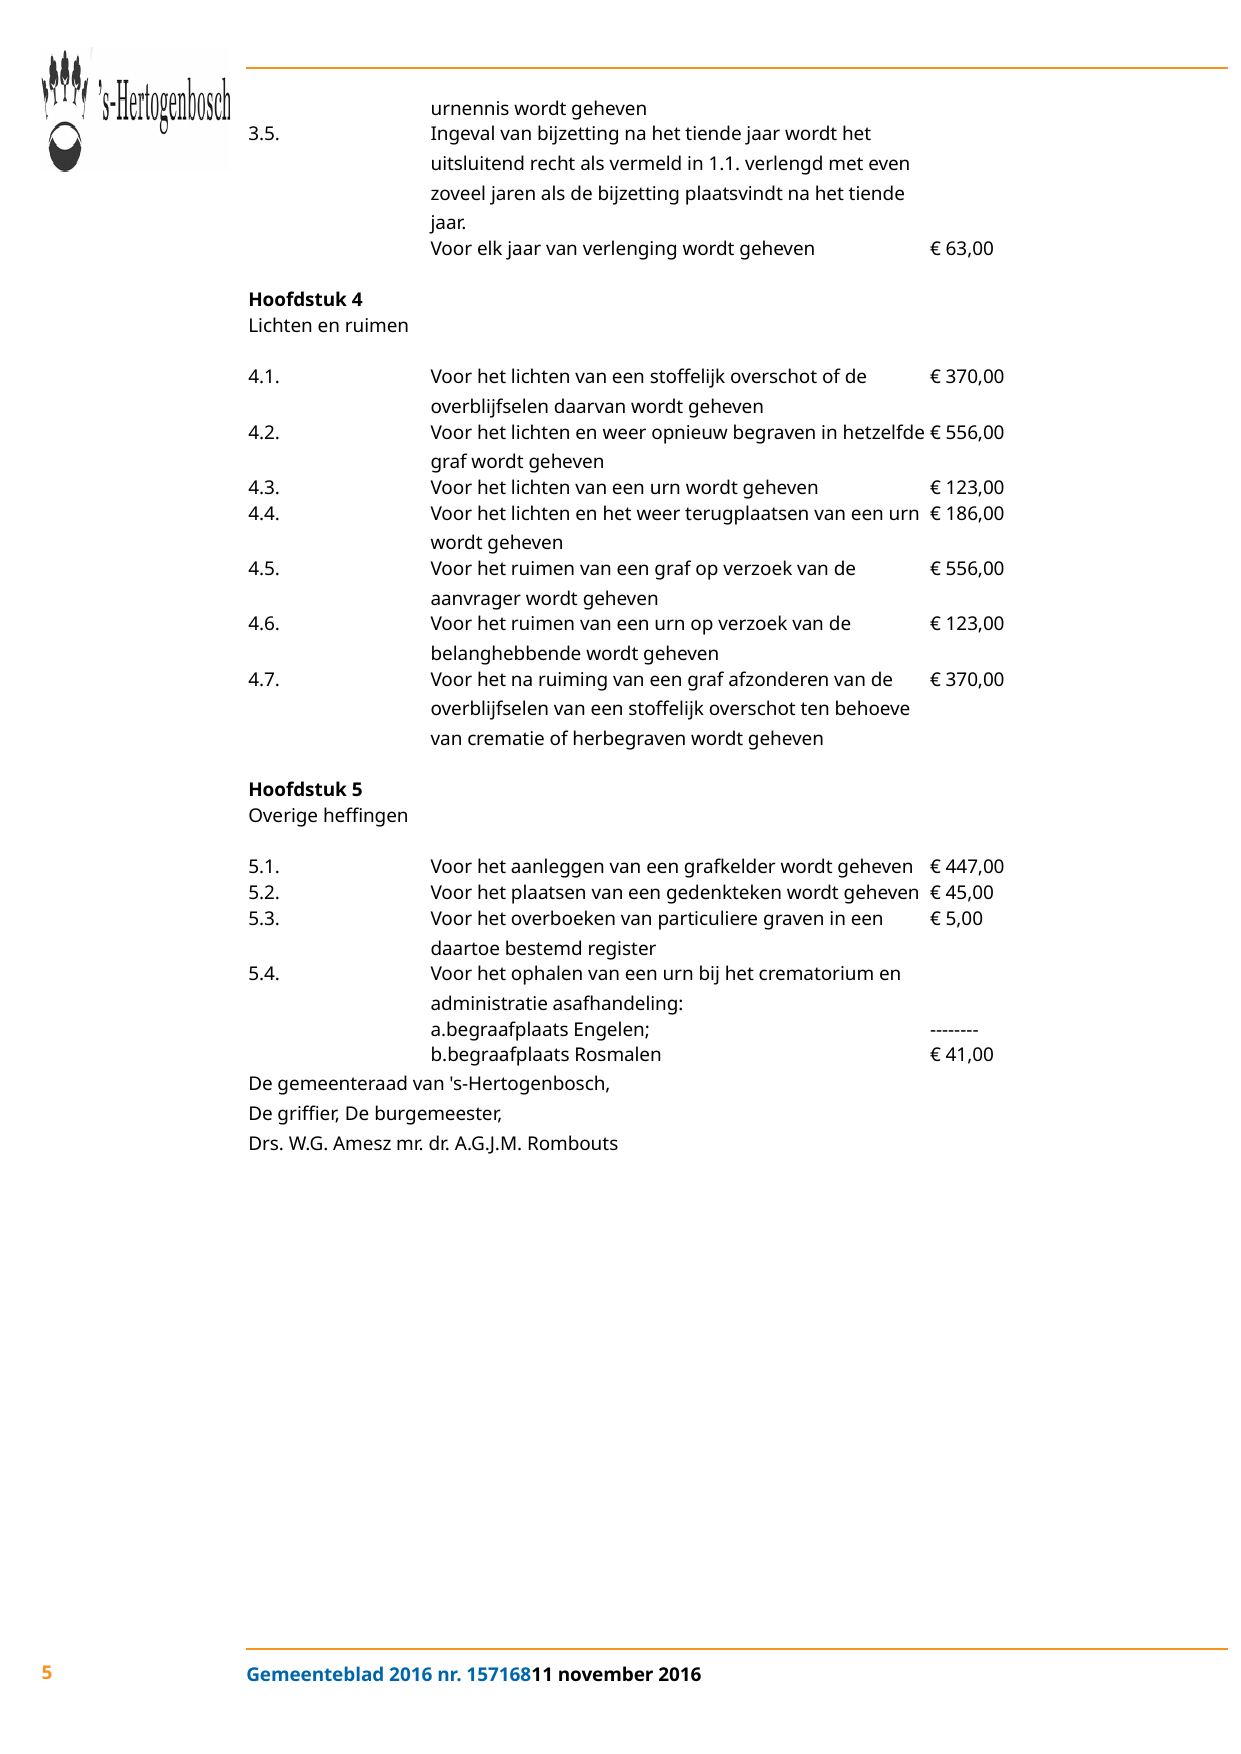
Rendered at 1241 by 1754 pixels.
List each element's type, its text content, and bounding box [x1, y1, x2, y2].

table_cell Overige heffingen [248, 802, 1152, 828]
table_cell Voor het lichten en weer opnieuw begraven in hetzelfde graf wordt geheven [430, 419, 930, 474]
table_cell Voor het aanleggen van een grafkelder wordt geheven [430, 854, 930, 879]
table_cell [248, 338, 430, 364]
table_cell 4.4. [248, 500, 430, 555]
table_cell Voor het ophalen van een urn bij het crematorium en administratie asafhandeling: [430, 961, 930, 1016]
table_cell 4.2. [248, 419, 430, 474]
table_cell 5.3. [248, 905, 430, 961]
table_cell [930, 95, 1152, 121]
table_cell [248, 261, 1152, 286]
table_cell 4.7. [248, 666, 430, 751]
table_cell 4.5. [248, 555, 430, 611]
table_cell 5.1. [248, 854, 430, 879]
table_cell € 370,00 [930, 666, 1152, 751]
table_cell [248, 1016, 430, 1042]
table_cell € 41,00 [930, 1042, 1152, 1067]
table_cell [930, 121, 1152, 235]
table_cell Hoofdstuk 5 [248, 777, 1152, 802]
table_cell Voor het na ruiming van een graf afzonderen van de overblijfselen van een stoffelijk overschot ten behoeve van crematie of herbegraven wordt geheven [430, 666, 930, 751]
table_cell Hoofdstuk 4 [248, 286, 1152, 312]
table_cell € 556,00 [930, 419, 1152, 474]
text Drs. W.G. Amesz mr. dr. A.G.J.M. Rombouts [248, 1130, 1152, 1155]
table_cell € 123,00 [930, 474, 1152, 500]
table_cell Ingeval van bijzetting na het tiende jaar wordt het uitsluitend recht als vermeld in 1.1. verlengd met even zoveel jaren als de bijzetting plaatsvindt na het tiende jaar. [430, 121, 930, 235]
table_cell Voor het lichten en het weer terugplaatsen van een urn wordt geheven [430, 500, 930, 555]
table_cell € 370,00 [930, 364, 1152, 419]
table_cell Voor het ruimen van een graf op verzoek van de aanvrager wordt geheven [430, 555, 930, 611]
table_cell 5.4. [248, 961, 430, 1016]
table_cell urnennis wordt geheven [430, 95, 930, 121]
table_cell € 45,00 [930, 880, 1152, 905]
table_cell € 186,00 [930, 500, 1152, 555]
text De gemeenteraad van 's-Hertogenbosch, [248, 1071, 1152, 1096]
table_cell [430, 338, 1152, 364]
table_cell 4.6. [248, 611, 430, 666]
table_cell b.begraafplaats Rosmalen [430, 1042, 930, 1067]
table_cell [248, 828, 1152, 854]
table_cell 4.1. [248, 364, 430, 419]
table_cell [248, 751, 1152, 777]
table_cell -------- [930, 1016, 1152, 1042]
table_cell 5.2. [248, 880, 430, 905]
table_cell Voor het ruimen van een urn op verzoek van de belanghebbende wordt geheven [430, 611, 930, 666]
table_cell a.begraafplaats Engelen; [430, 1016, 930, 1042]
table_cell € 556,00 [930, 555, 1152, 611]
table_cell Voor het lichten van een stoffelijk overschot of de overblijfselen daarvan wordt geheven [430, 364, 930, 419]
table_cell [248, 1042, 430, 1067]
table_cell Voor het lichten van een urn wordt geheven [430, 474, 930, 500]
table_cell Voor het overboeken van particuliere graven in een daartoe bestemd register [430, 905, 930, 961]
table_cell € 123,00 [930, 611, 1152, 666]
table_cell Lichten en ruimen [248, 312, 1152, 338]
text De griffier, De burgemeester, [248, 1100, 1152, 1126]
table_cell Voor het plaatsen van een gedenkteken wordt geheven [430, 880, 930, 905]
table_cell [248, 235, 430, 261]
picture [41, 47, 231, 172]
table_cell 4.3. [248, 474, 430, 500]
table_cell [248, 95, 430, 121]
table_cell € 447,00 [930, 854, 1152, 879]
table_cell € 5,00 [930, 905, 1152, 961]
table_cell Voor elk jaar van verlenging wordt geheven [430, 235, 930, 261]
table_cell [930, 961, 1152, 1016]
table_cell 3.5. [248, 121, 430, 235]
table_cell € 63,00 [930, 235, 1152, 261]
